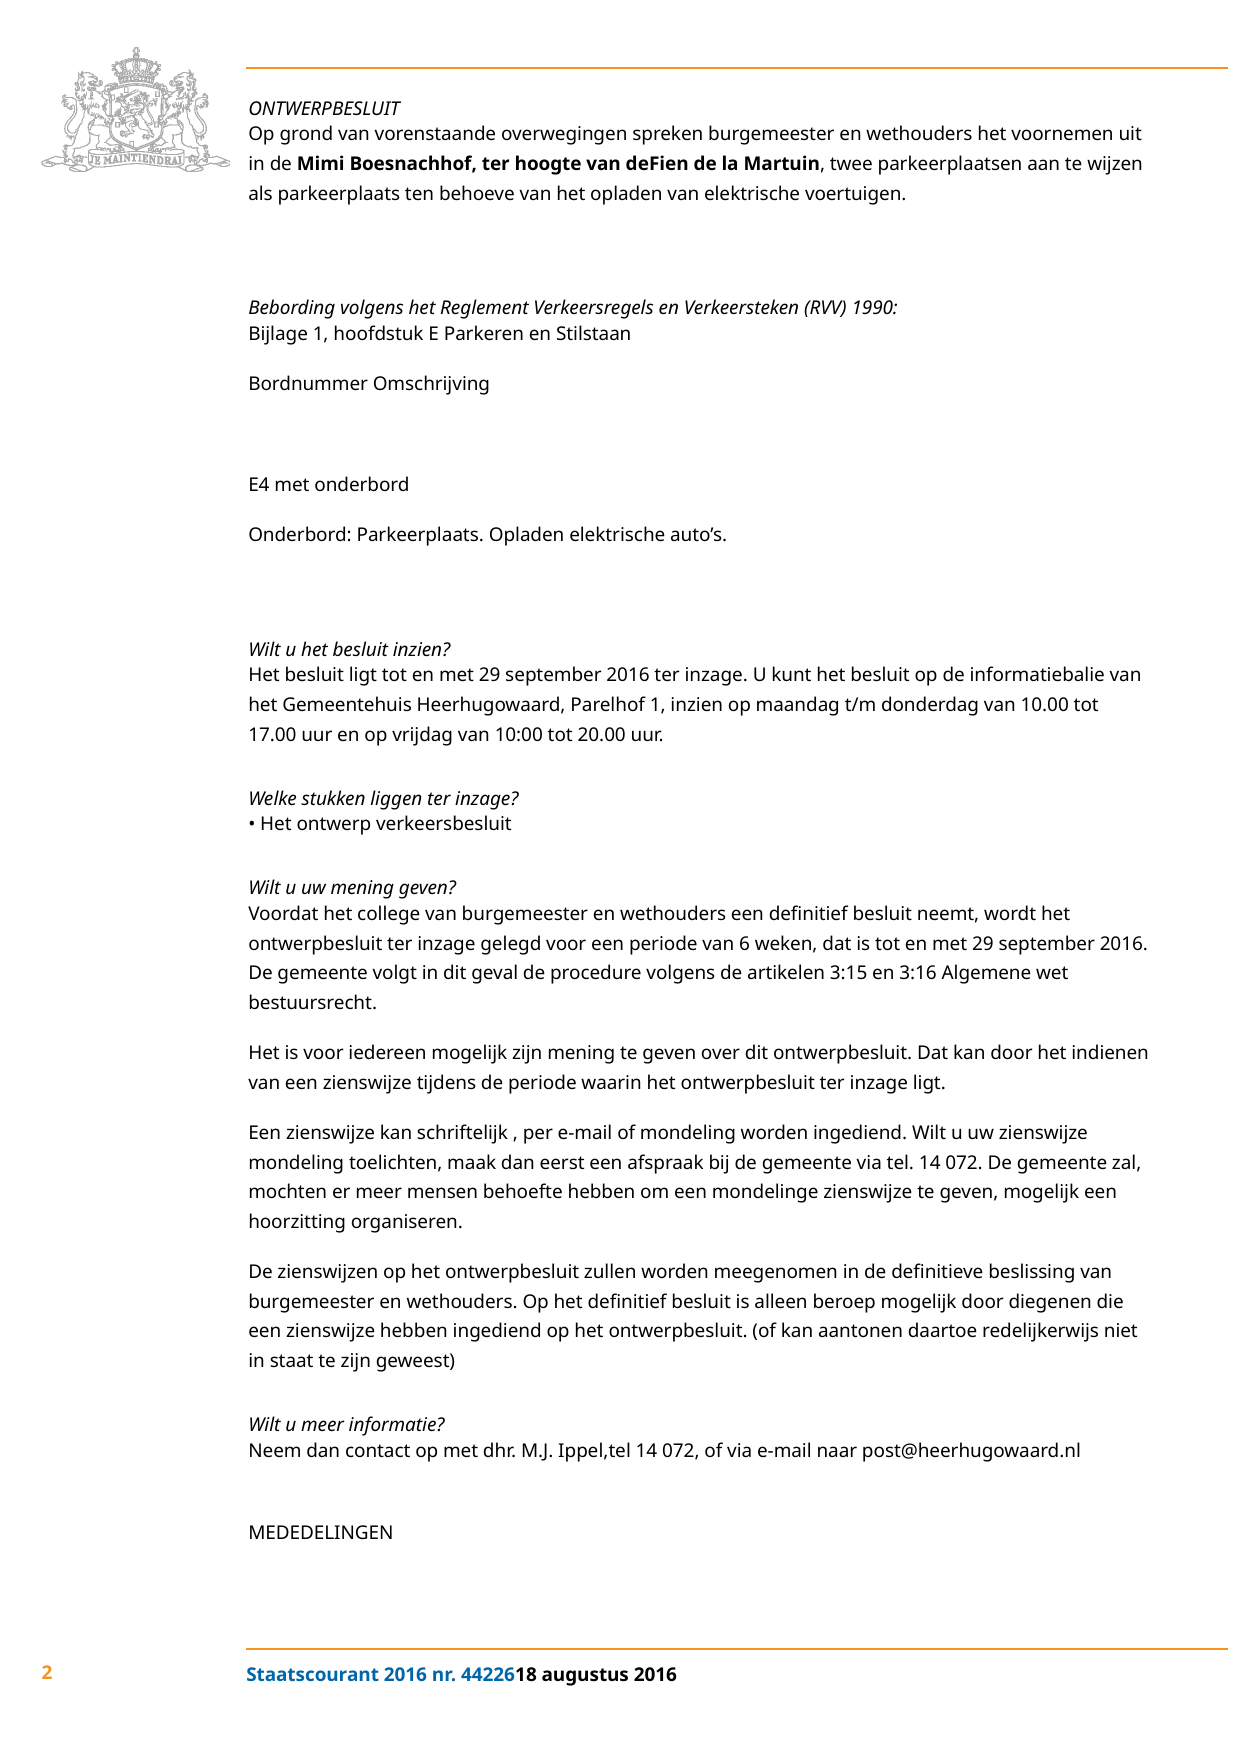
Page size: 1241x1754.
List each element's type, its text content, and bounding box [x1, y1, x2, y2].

text Het besluit ligt tot en met 29 september 2016 ter inzage. U kunt het besluit op de informatiebalie van het Gemeentehuis Heerhugowaard, Parelhof 1, inzien op maandag t/m donderdag van 10.00 tot 17.00 uur en op vrijdag van 10:00 tot 20.00 uur. [248, 662, 1152, 746]
text Neem dan contact op met dhr. M.J. Ippel,tel 14 072, of via e-mail naar post@heerhugowaard.nl [248, 1437, 1152, 1463]
text • Het ontwerp verkeersbesluit [248, 810, 1152, 836]
text Onderbord: Parkeerplaats. Opladen elektrische auto’s. [248, 521, 1152, 547]
text Wilt u uw mening geven? [248, 874, 1152, 900]
text ONTWERPBESLUIT [248, 95, 1152, 121]
text Een zienswijze kan schriftelijk , per e-mail of mondeling worden ingediend. Wilt u uw zienswijze mondeling toelichten, maak dan eerst een afspraak bij de gemeente via tel. 14 072. De gemeente zal, mochten er meer mensen behoefte hebben om een mondelinge zienswijze te geven, mogelijk een hoorzitting organiseren. [248, 1119, 1152, 1234]
text De zienswijzen op het ontwerpbesluit zullen worden meegenomen in de definitieve beslissing van burgemeester en wethouders. Op het definitief besluit is alleen beroep mogelijk door diegenen die een zienswijze hebben ingediend op het ontwerpbesluit. (of kan aantonen daartoe redelijkerwijs niet in staat te zijn geweest) [248, 1258, 1152, 1373]
text Het is voor iedereen mogelijk zijn mening te geven over dit ontwerpbesluit. Dat kan door het indienen van een zienswijze tijdens de periode waarin het ontwerpbesluit ter inzage ligt. [248, 1039, 1152, 1094]
text Bijlage 1, hoofdstuk E Parkeren en Stilstaan [248, 320, 1152, 346]
text Bordnummer Omschrijving [248, 370, 1152, 396]
picture [41, 47, 231, 172]
text Welke stukken liggen ter inzage? [248, 785, 1152, 810]
text MEDEDELINGEN [248, 1524, 1152, 1543]
text E4 met onderbord [248, 471, 1152, 497]
text Bebording volgens het Reglement Verkeersregels en Verkeersteken (RVV) 1990: [248, 294, 1152, 320]
text Wilt u meer informatie? [248, 1411, 1152, 1437]
text Op grond van vorenstaande overwegingen spreken burgemeester en wethouders het voornemen uit in de Mimi Boesnachhof, ter hoogte van deFien de la Martuin, twee parkeerplaatsen aan te wijzen als parkeerplaats ten behoeve van het opladen van elektrische voertuigen. [248, 121, 1152, 205]
text Voordat het college van burgemeester en wethouders een definitief besluit neemt, wordt het ontwerpbesluit ter inzage gelegd voor een periode van 6 weken, dat is tot en met 29 september 2016. De gemeente volgt in dit geval de procedure volgens de artikelen 3:15 en 3:16 Algemene wet bestuursrecht. [248, 900, 1152, 1014]
text Wilt u het besluit inzien? [248, 636, 1152, 662]
